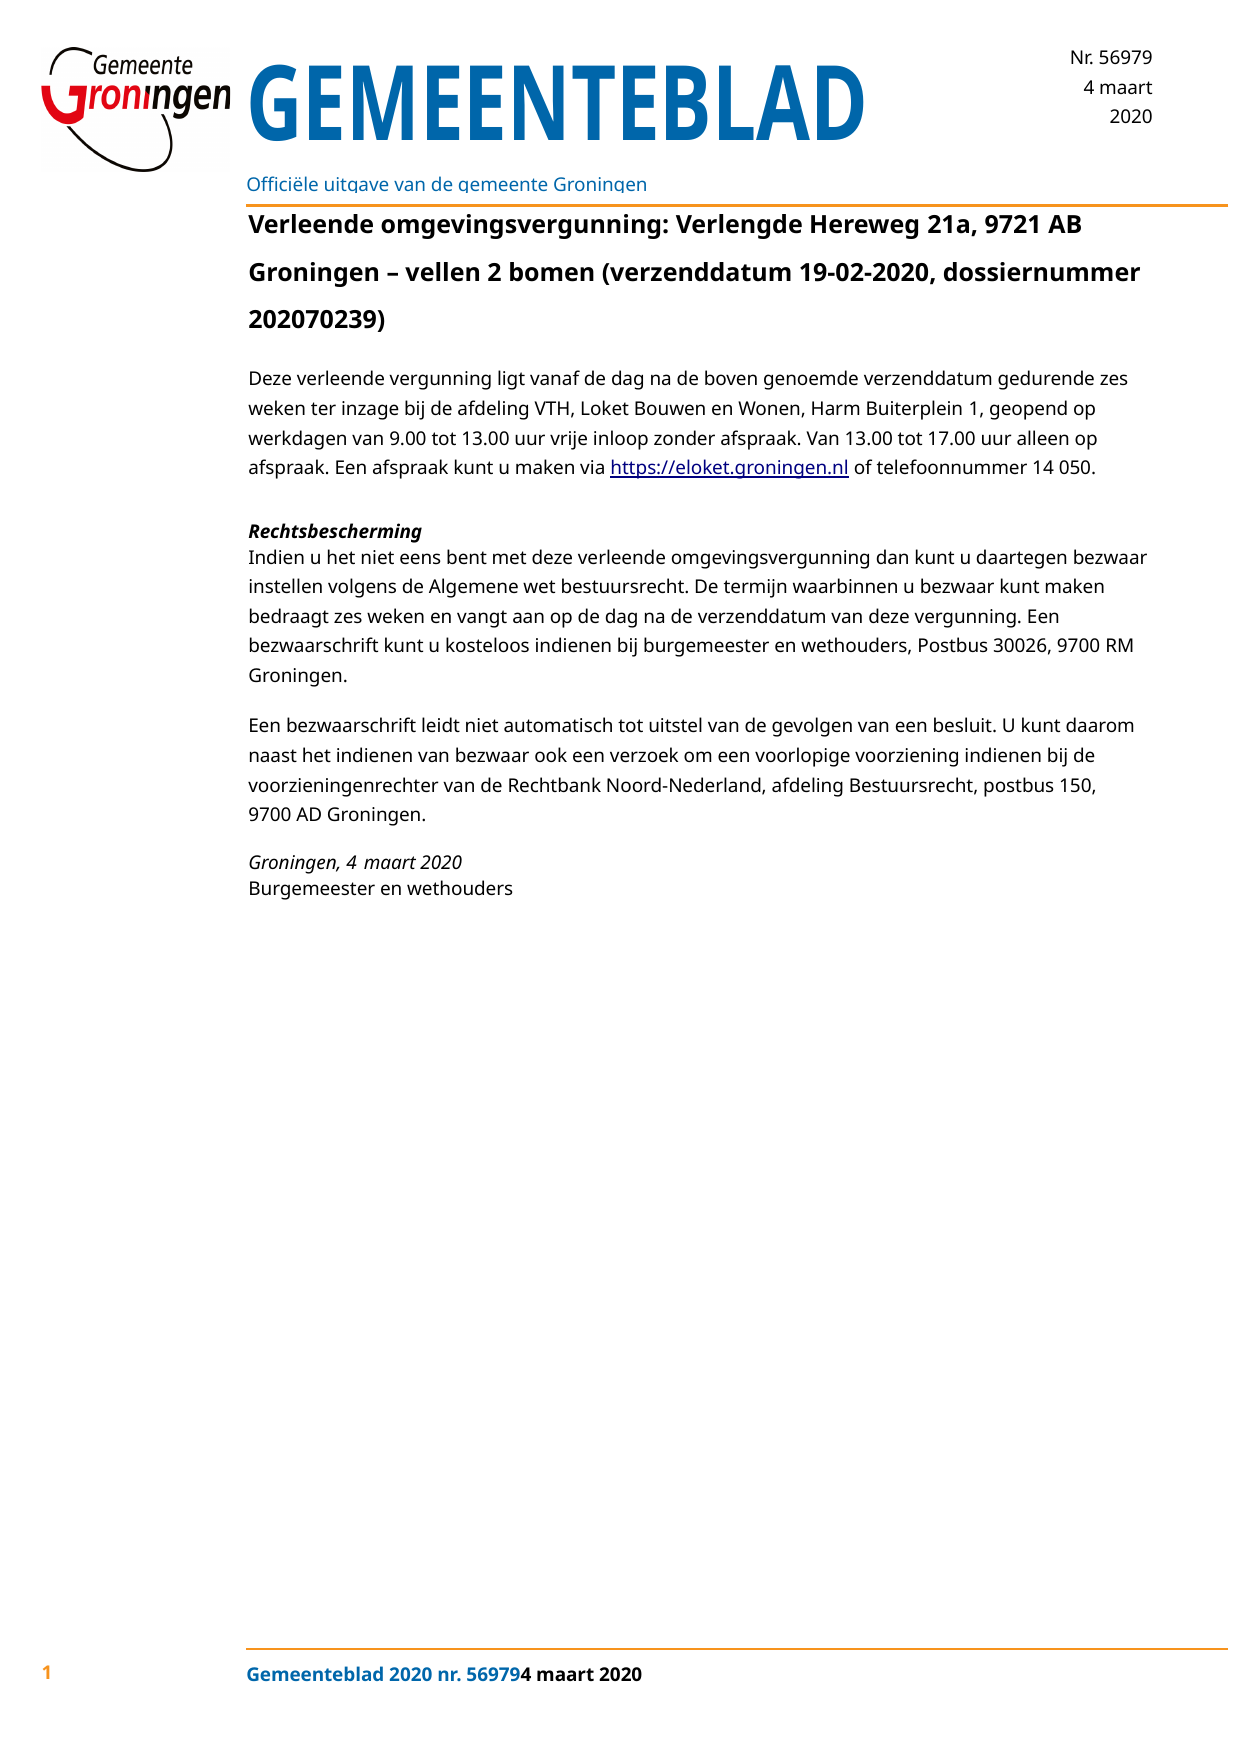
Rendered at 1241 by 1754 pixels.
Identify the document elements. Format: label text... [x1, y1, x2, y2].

text Indien u het niet eens bent met deze verleende omgevingsvergunning dan kunt u daartegen bezwaar instellen volgens de Algemene wet bestuursrecht. De termijn waarbinnen u bezwaar kunt maken bedraagt zes weken en vangt aan op de dag na de verzenddatum van deze vergunning. Een bezwaarschrift kunt u kosteloos indienen bij burgemeester en wethouders, Postbus 30026, 9700 RM Groningen. [248, 544, 1152, 688]
text Een bezwaarschrift leidt niet automatisch tot uitstel van de gevolgen van een besluit. U kunt daarom naast het indienen van bezwaar ook een verzoek om een voorlopige voorziening indienen bij de voorzieningenrechter van de Rechtbank Noord-Nederland, afdeling Bestuursrecht, postbus 150, 9700 AD Groningen. [248, 713, 1152, 827]
text Burgemeester en wethouders [248, 875, 1152, 901]
text Deze verleende vergunning ligt vanaf de dag na de boven genoemde verzenddatum gedurende zes weken ter inzage bij de afdeling VTH, Loket Bouwen en Wonen, Harm Buiterplein 1, geopend op werkdagen van 9.00 tot 13.00 uur vrije inloop zonder afspraak. Van 13.00 tot 17.00 uur alleen op afspraak. Een afspraak kunt u maken via https://eloket.groningen.nl of telefoonnummer 14 050. [248, 366, 1152, 480]
text Rechtsbescherming [248, 518, 1152, 544]
text Verleende omgevingsvergunning: Verlengde Hereweg 21a, 9721 AB Groningen – vellen 2 bomen (verzenddatum 19-02-2020, dossiernummer 202070239) [248, 207, 1152, 336]
text Groningen, 4 maart 2020 [248, 849, 1152, 875]
picture [41, 47, 231, 172]
